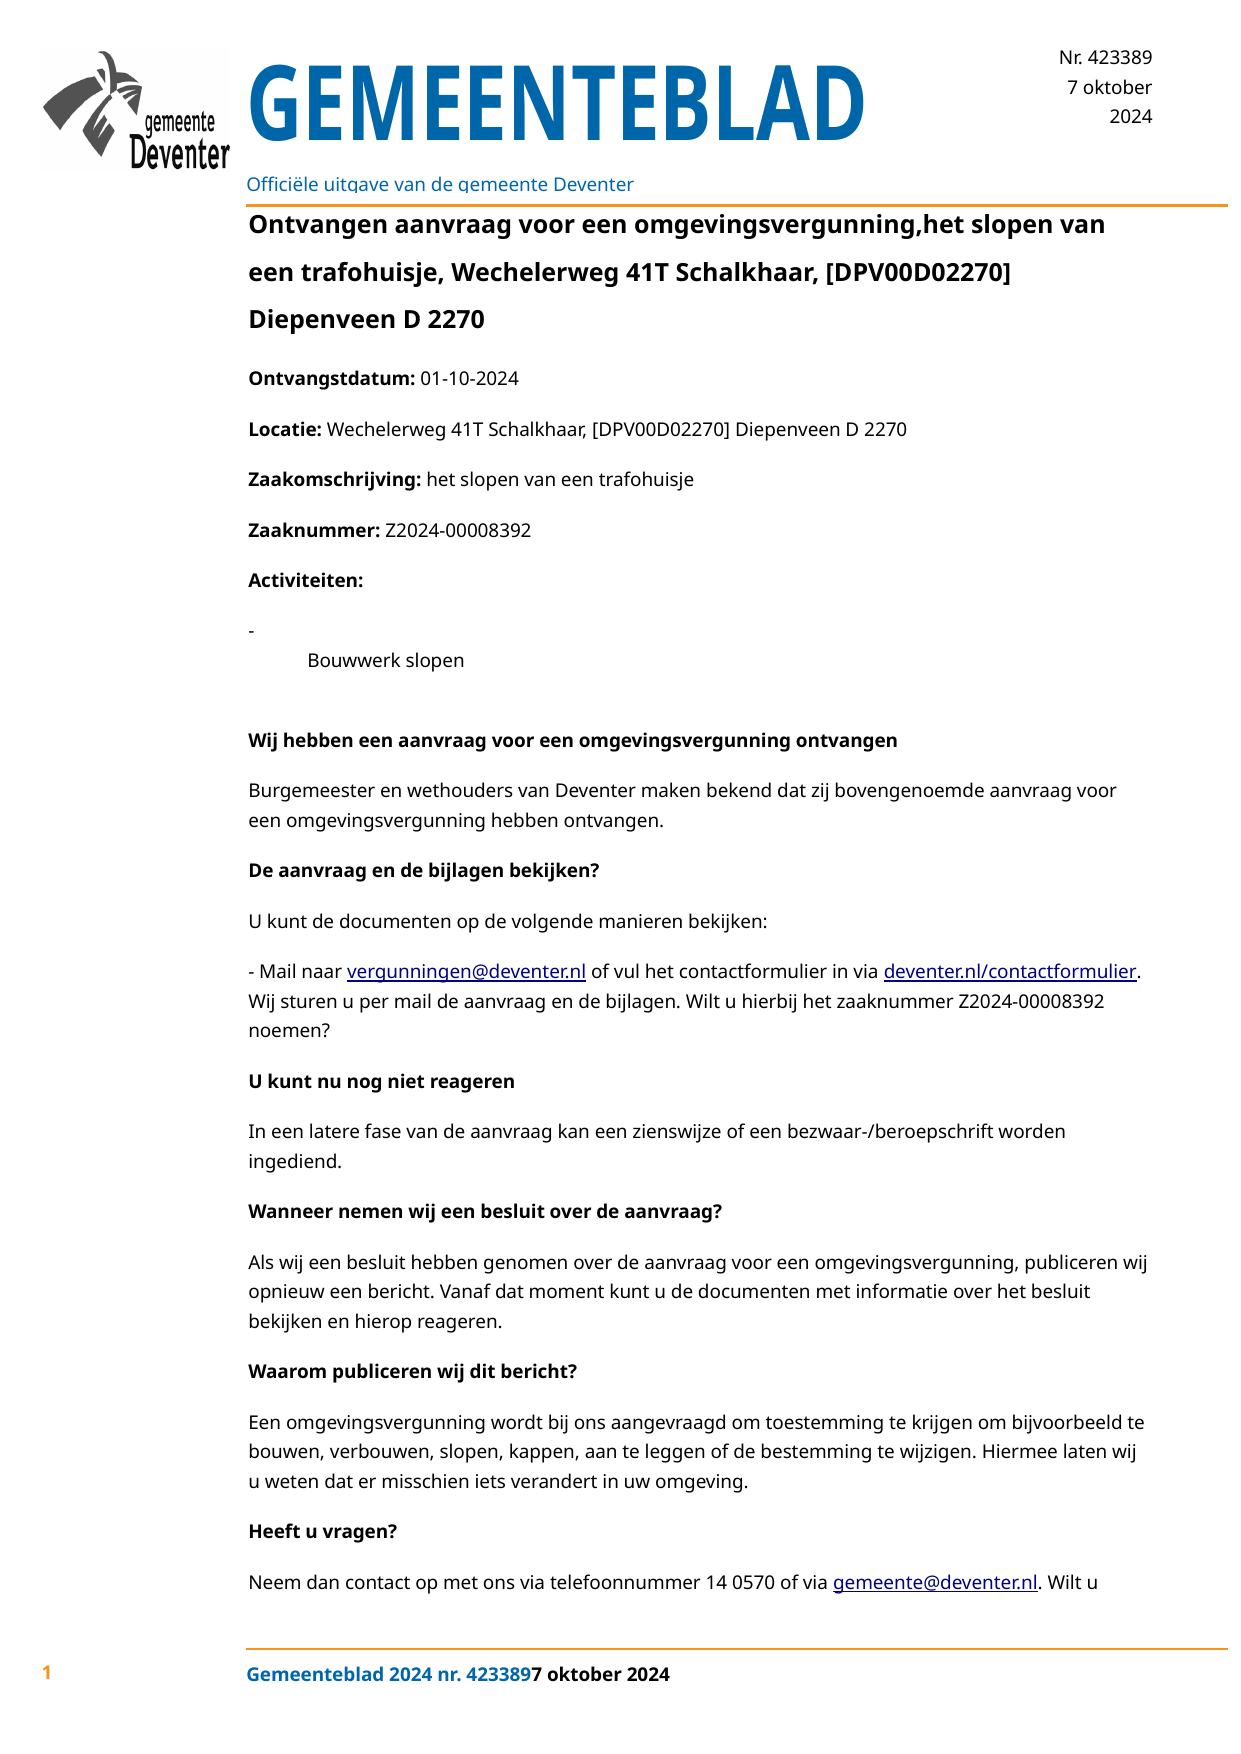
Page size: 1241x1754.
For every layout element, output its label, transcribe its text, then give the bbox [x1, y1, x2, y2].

text Als wij een besluit hebben genomen over de aanvraag voor een omgevingsvergunning, publiceren wij opnieuw een bericht. Vanaf dat moment kunt u de documenten met informatie over het besluit bekijken en hierop reageren. [248, 1249, 1152, 1334]
picture [41, 47, 231, 172]
text De aanvraag en de bijlagen bekijken? [248, 858, 1152, 883]
text Wij hebben een aanvraag voor een omgevingsvergunning ontvangen [248, 727, 1152, 753]
text Neem dan contact op met ons via telefoonnummer 14 0570 of via gemeente@deventer.nl. Wilt u [248, 1569, 1152, 1594]
text Een omgevingsvergunning wordt bij ons aangevraagd om toestemming te krijgen om bijvoorbeeld te bouwen, verbouwen, slopen, kappen, aan te leggen of de bestemming te wijzigen. Hiermee laten wij u weten dat er misschien iets verandert in uw omgeving. [248, 1409, 1152, 1494]
text U kunt nu nog niet reageren [248, 1068, 1152, 1094]
text Burgemeester en wethouders van Deventer maken bekend dat zij bovengenoemde aanvraag voor een omgevingsvergunning hebben ontvangen. [248, 778, 1152, 833]
text In een latere fase van de aanvraag kan een zienswijze of een bezwaar-/beroepschrift worden ingediend. [248, 1118, 1152, 1174]
text Zaakomschrijving: het slopen van een trafohuisje [248, 466, 1152, 492]
text Activiteiten: [248, 567, 1152, 593]
text U kunt de documenten op de volgende manieren bekijken: [248, 908, 1152, 934]
text Waarom publiceren wij dit bericht? [248, 1358, 1152, 1384]
text Wanneer nemen wij een besluit over de aanvraag? [248, 1198, 1152, 1224]
list Bouwwerk slopen [248, 647, 1152, 673]
text Ontvangstdatum: 01-10-2024 [248, 366, 1152, 391]
text Zaaknummer: Z2024-00008392 [248, 517, 1152, 542]
text Locatie: Wechelerweg 41T Schalkhaar, [DPV00D02270] Diepenveen D 2270 [248, 416, 1152, 442]
text Ontvangen aanvraag voor een omgevingsvergunning,het slopen van een trafohuisje, Wechelerweg 41T Schalkhaar, [DPV00D02270] Diepenveen D 2270 [248, 207, 1152, 336]
text - Mail naar vergunningen@deventer.nl of vul het contactformulier in via deventer.nl/contactformulier. Wij sturen u per mail de aanvraag en de bijlagen. Wilt u hierbij het zaaknummer Z2024-00008392 noemen? [248, 958, 1152, 1043]
text Heeft u vragen? [248, 1518, 1152, 1544]
